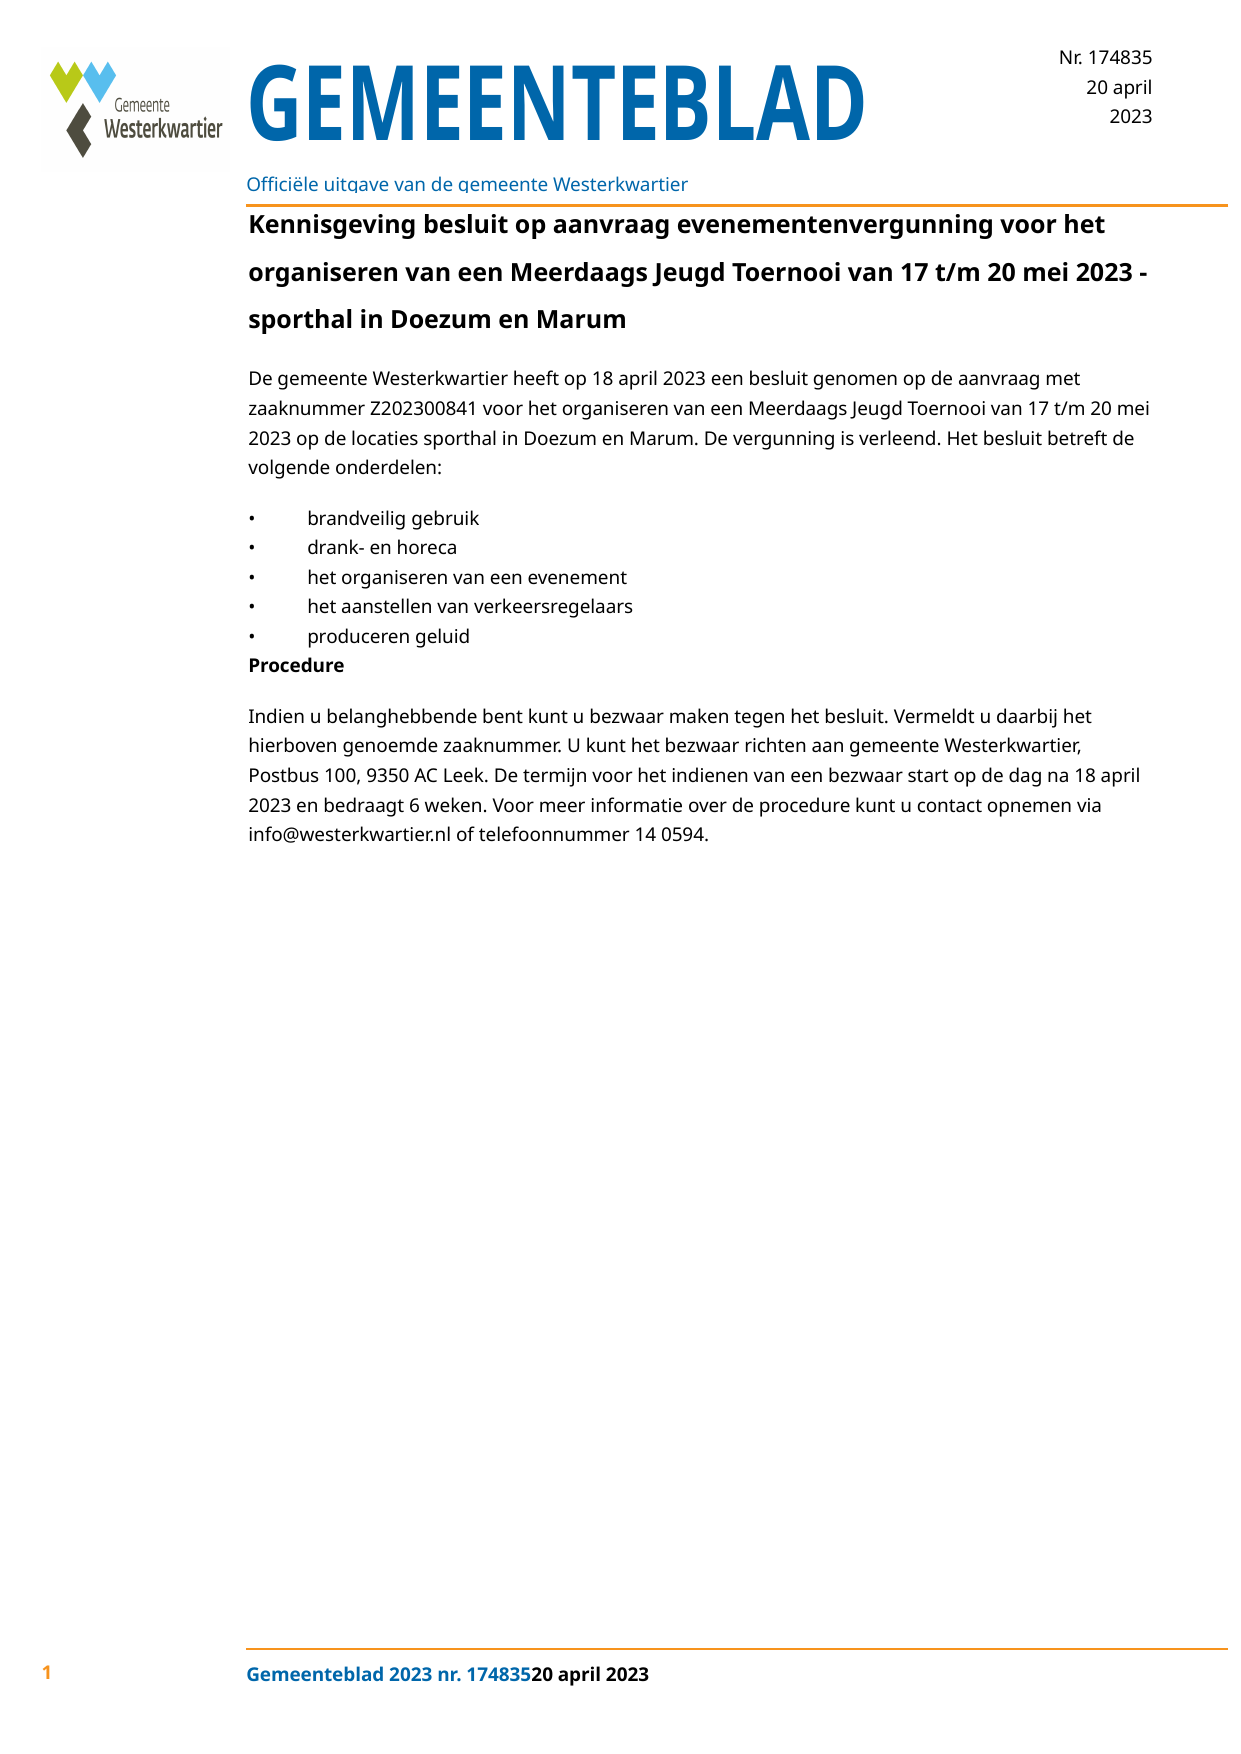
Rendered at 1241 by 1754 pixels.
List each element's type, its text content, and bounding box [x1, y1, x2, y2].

list brandveilig gebruik [248, 505, 1152, 530]
text De gemeente Westerkwartier heeft op 18 april 2023 een besluit genomen op de aanvraag met zaaknummer Z202300841 voor het organiseren van een Meerdaags Jeugd Toernooi van 17 t/m 20 mei 2023 op de locaties sporthal in Doezum en Marum. De vergunning is verleend. Het besluit betreft de volgende onderdelen: [248, 366, 1152, 480]
list het organiseren van een evenement [248, 564, 1152, 589]
text Procedure [248, 653, 1152, 678]
text Indien u belanghebbende bent kunt u bezwaar maken tegen het besluit. Vermeldt u daarbij het hierboven genoemde zaaknummer. U kunt het bezwaar richten aan gemeente Westerkwartier, Postbus 100, 9350 AC Leek. De termijn voor het indienen van een bezwaar start op de dag na 18 april 2023 en bedraagt 6 weken. Voor meer informatie over de procedure kunt u contact opnemen via info@westerkwartier.nl of telefoonnummer 14 0594. [248, 703, 1152, 847]
picture [41, 47, 231, 172]
text Kennisgeving besluit op aanvraag evenementenvergunning voor het organiseren van een Meerdaags Jeugd Toernooi van 17 t/m 20 mei 2023 - sporthal in Doezum en Marum [248, 207, 1152, 336]
list het aanstellen van verkeersregelaars [248, 593, 1152, 619]
list drank- en horeca [248, 534, 1152, 560]
list produceren geluid [248, 623, 1152, 649]
